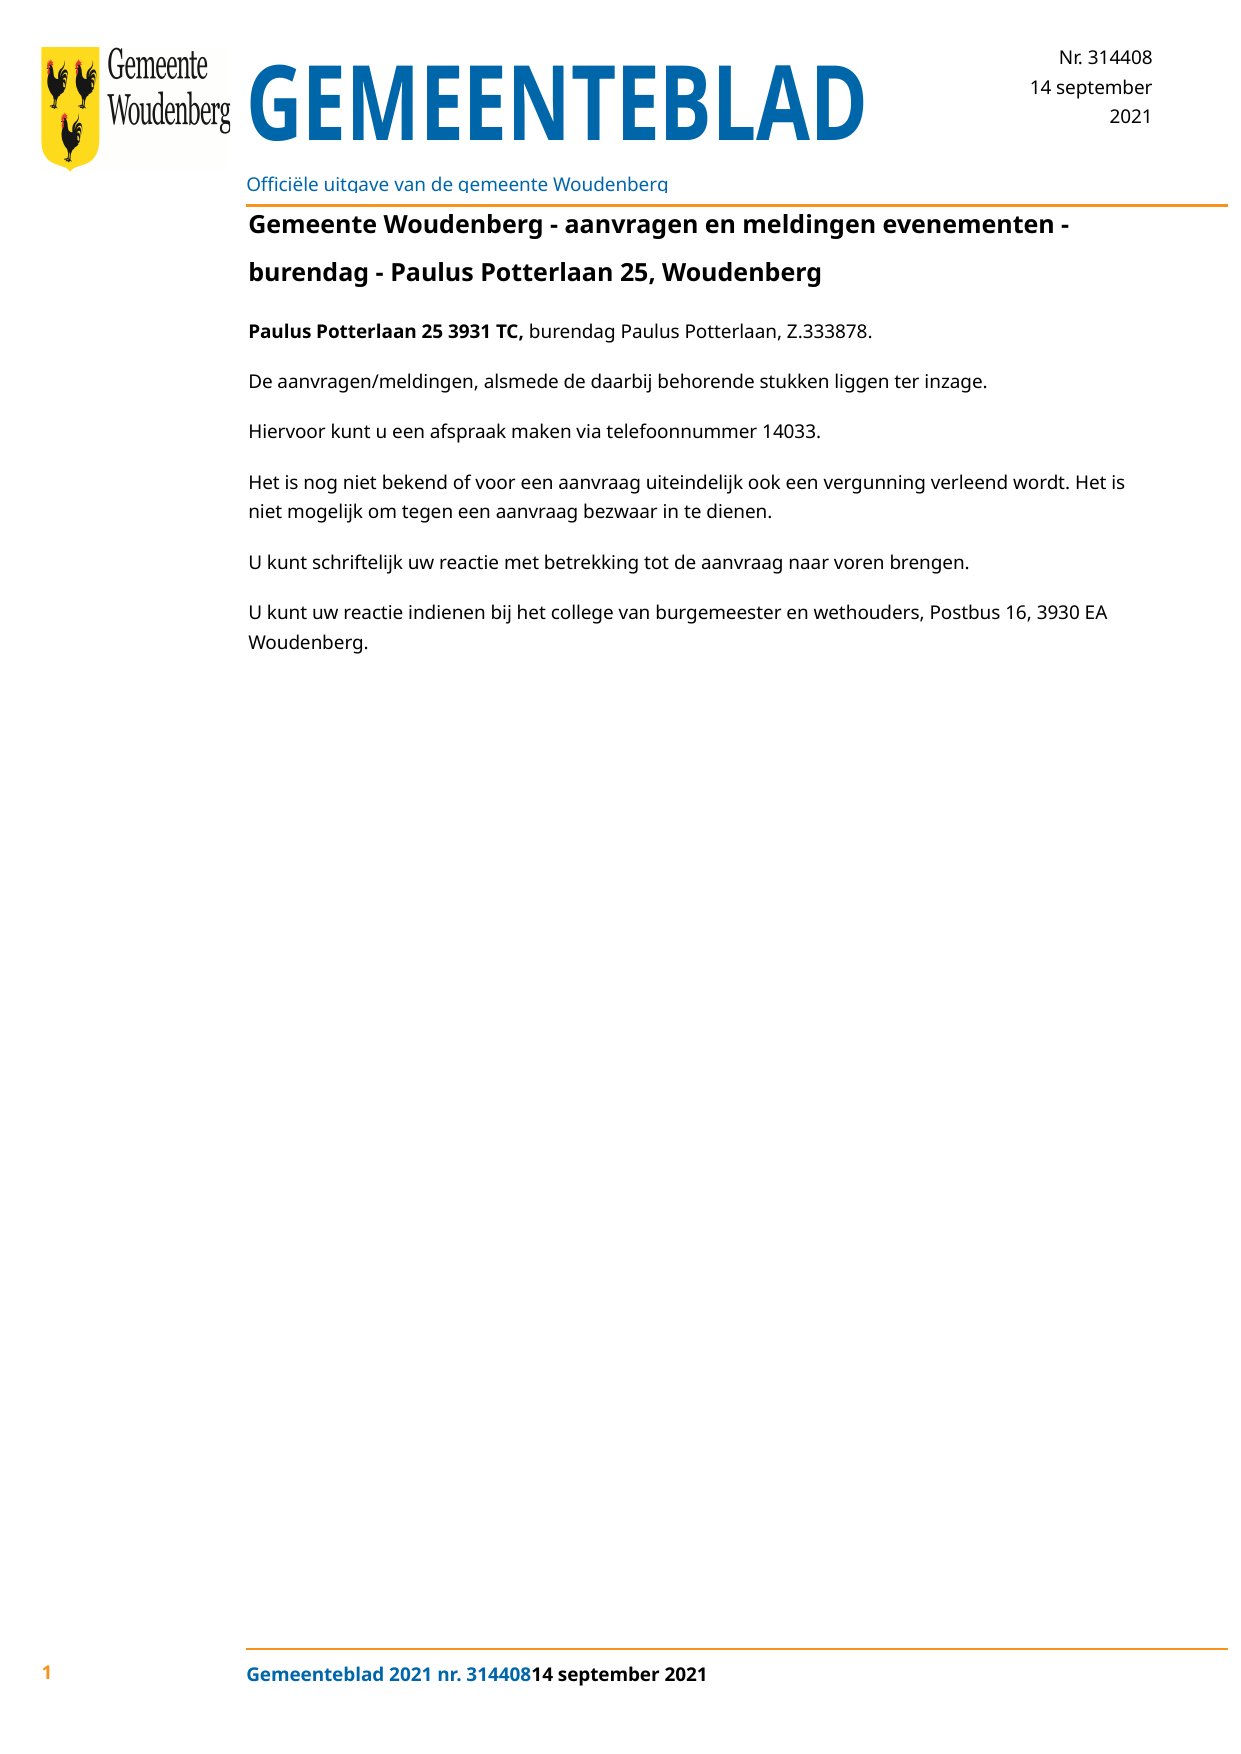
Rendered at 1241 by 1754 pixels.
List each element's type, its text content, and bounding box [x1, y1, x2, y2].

text U kunt uw reactie indienen bij het college van burgemeester en wethouders, Postbus 16, 3930 EA Woudenberg. [248, 599, 1152, 655]
text Paulus Potterlaan 25 3931 TC, burendag Paulus Potterlaan, Z.333878. [248, 318, 1152, 344]
text U kunt schriftelijk uw reactie met betrekking tot de aanvraag naar voren brengen. [248, 549, 1152, 575]
picture [41, 47, 231, 172]
text De aanvragen/meldingen, alsmede de daarbij behorende stukken liggen ter inzage. [248, 368, 1152, 394]
text Het is nog niet bekend of voor een aanvraag uiteindelijk ook een vergunning verleend wordt. Het is niet mogelijk om tegen een aanvraag bezwaar in te dienen. [248, 469, 1152, 524]
text Gemeente Woudenberg - aanvragen en meldingen evenementen - burendag - Paulus Potterlaan 25, Woudenberg [248, 207, 1152, 288]
text Hiervoor kunt u een afspraak maken via telefoonnummer 14033. [248, 419, 1152, 444]
